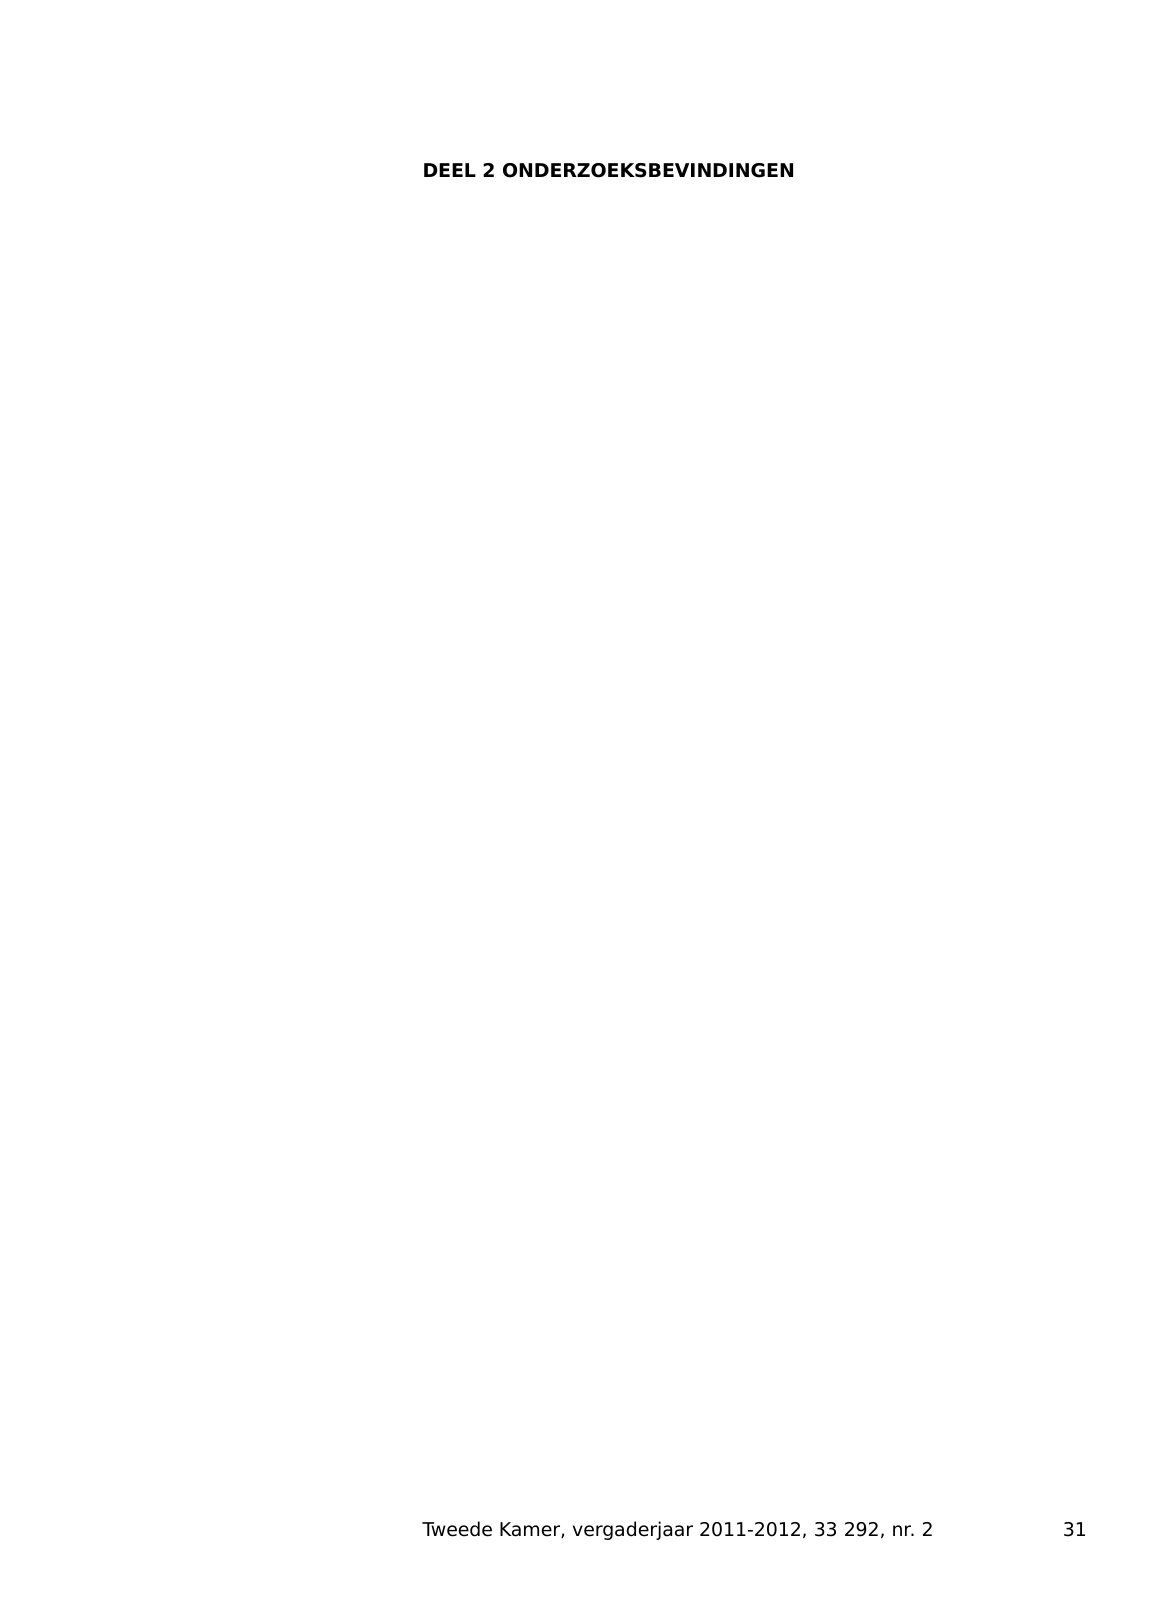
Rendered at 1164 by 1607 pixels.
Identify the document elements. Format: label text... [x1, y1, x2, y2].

subtitle DEEL 2 ONDERZOEKSBEVINDINGEN [422, 160, 1087, 182]
